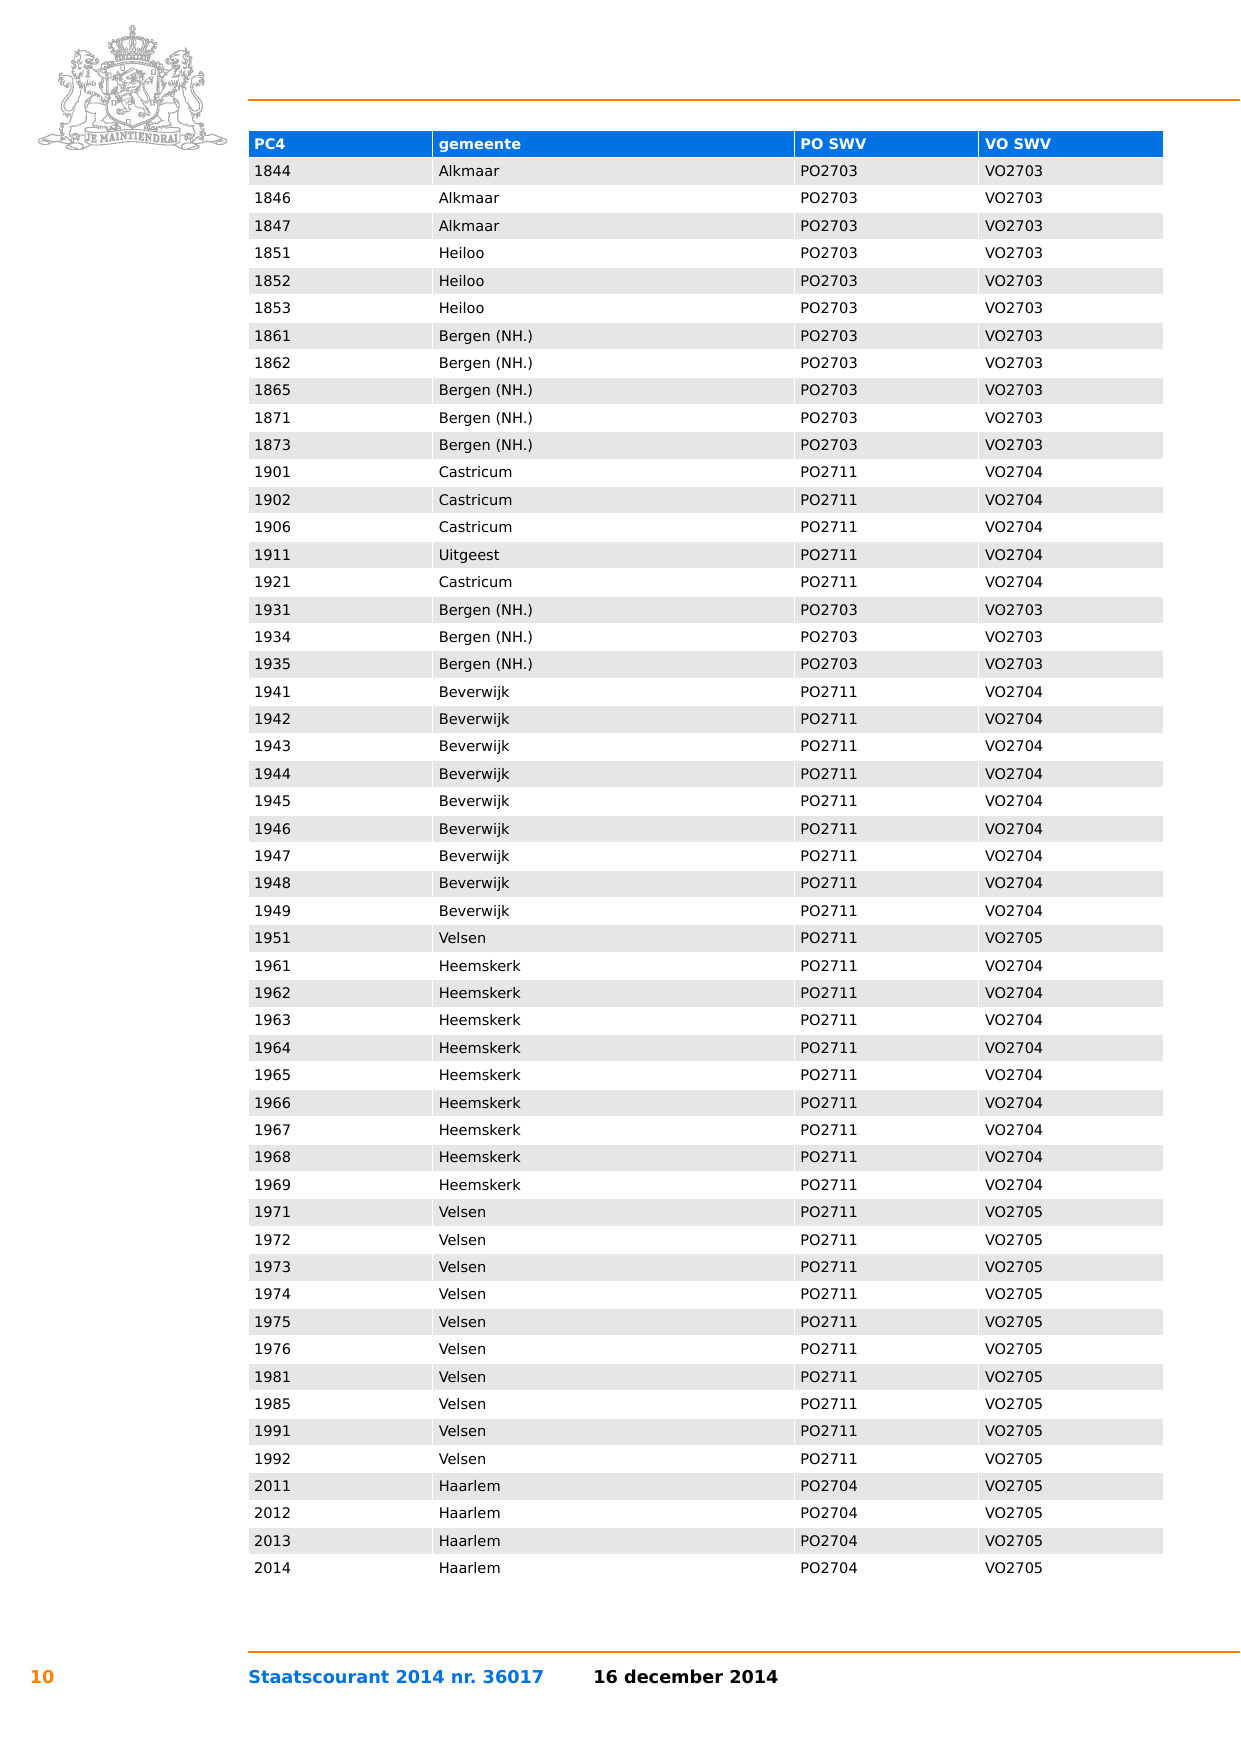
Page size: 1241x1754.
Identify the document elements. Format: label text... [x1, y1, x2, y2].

table_header VO SWV [979, 131, 1163, 157]
table_cell VO2705 [979, 1446, 1163, 1472]
table_cell 1974 [249, 1282, 432, 1308]
table_cell VO2703 [979, 624, 1163, 650]
table_cell PO2711 [795, 789, 978, 815]
table_cell PO2711 [795, 1008, 978, 1034]
table_cell VO2705 [979, 925, 1163, 952]
table_cell VO2704 [979, 953, 1163, 979]
table_cell Beverwijk [433, 761, 794, 787]
table_cell PO2711 [795, 980, 978, 1007]
table_cell VO2705 [979, 1528, 1163, 1554]
table_cell 1992 [249, 1446, 432, 1472]
table_cell 1965 [249, 1063, 432, 1089]
table_cell 1963 [249, 1008, 432, 1034]
table_cell 1961 [249, 953, 432, 979]
table_cell VO2703 [979, 241, 1163, 267]
table_cell PO2711 [795, 1282, 978, 1308]
table_cell Bergen (NH.) [433, 378, 794, 404]
table_cell VO2705 [979, 1199, 1163, 1226]
table_cell VO2704 [979, 1090, 1163, 1116]
table_cell 1991 [249, 1419, 432, 1445]
table_cell PO2703 [795, 405, 978, 431]
table_cell Heemskerk [433, 980, 794, 1007]
table_cell 1851 [249, 241, 432, 267]
table_cell PO2711 [795, 1446, 978, 1472]
table_cell PO2703 [795, 186, 978, 212]
table_cell Bergen (NH.) [433, 651, 794, 678]
table_cell 2011 [249, 1473, 432, 1500]
table_cell VO2704 [979, 898, 1163, 924]
table_cell PO2711 [795, 706, 978, 733]
table_cell 1966 [249, 1090, 432, 1116]
table_cell PO2711 [795, 1364, 978, 1390]
table_cell PO2711 [795, 679, 978, 705]
table_cell PO2711 [795, 925, 978, 952]
table_cell VO2705 [979, 1473, 1163, 1500]
table_cell Beverwijk [433, 734, 794, 760]
table_cell VO2705 [979, 1391, 1163, 1417]
table_cell VO2705 [979, 1227, 1163, 1253]
table_cell 1985 [249, 1391, 432, 1417]
table_cell Haarlem [433, 1528, 794, 1554]
table_cell PO2711 [795, 1199, 978, 1226]
table_header PO SWV [795, 131, 978, 157]
table_header gemeente [433, 131, 794, 157]
table_cell PO2703 [795, 158, 978, 185]
table_cell Velsen [433, 925, 794, 952]
table_cell VO2704 [979, 843, 1163, 869]
table_cell PO2711 [795, 1117, 978, 1143]
table_cell Haarlem [433, 1556, 794, 1582]
table_cell VO2704 [979, 460, 1163, 486]
table_cell PO2711 [795, 1063, 978, 1089]
table_cell Heemskerk [433, 1090, 794, 1116]
table_cell VO2705 [979, 1556, 1163, 1582]
table_cell VO2704 [979, 734, 1163, 760]
table_cell PO2711 [795, 460, 978, 486]
table_cell Bergen (NH.) [433, 350, 794, 376]
table_cell Velsen [433, 1419, 794, 1445]
table_cell PO2704 [795, 1501, 978, 1527]
table_cell VO2703 [979, 268, 1163, 294]
table_cell 1946 [249, 816, 432, 842]
table_cell 1861 [249, 323, 432, 349]
table_cell Bergen (NH.) [433, 323, 794, 349]
table_cell Beverwijk [433, 816, 794, 842]
table_cell 1972 [249, 1227, 432, 1253]
table_cell 1941 [249, 679, 432, 705]
table_cell 1945 [249, 789, 432, 815]
table_cell VO2703 [979, 186, 1163, 212]
table_cell 1951 [249, 925, 432, 952]
table_cell 1847 [249, 213, 432, 239]
table_cell 1921 [249, 569, 432, 596]
table_cell PO2711 [795, 761, 978, 787]
table_cell PO2711 [795, 1145, 978, 1171]
table_cell 2013 [249, 1528, 432, 1554]
table_cell VO2704 [979, 1117, 1163, 1143]
table_cell Velsen [433, 1199, 794, 1226]
table_cell PO2703 [795, 350, 978, 376]
table_cell PO2704 [795, 1473, 978, 1500]
table_cell Heemskerk [433, 1172, 794, 1198]
table_cell Beverwijk [433, 898, 794, 924]
table_cell 1962 [249, 980, 432, 1007]
table_cell Heemskerk [433, 1117, 794, 1143]
table_cell VO2703 [979, 405, 1163, 431]
table_cell 2014 [249, 1556, 432, 1582]
table_cell Alkmaar [433, 186, 794, 212]
table_cell VO2704 [979, 706, 1163, 733]
table_cell 1944 [249, 761, 432, 787]
table_cell 1949 [249, 898, 432, 924]
table_cell VO2705 [979, 1309, 1163, 1335]
table_cell Beverwijk [433, 789, 794, 815]
table_cell Heiloo [433, 268, 794, 294]
table_cell VO2704 [979, 679, 1163, 705]
table_cell PO2711 [795, 1309, 978, 1335]
table_cell PO2711 [795, 871, 978, 897]
table_cell 1975 [249, 1309, 432, 1335]
table_cell 1902 [249, 487, 432, 513]
table_cell Castricum [433, 460, 794, 486]
table_cell VO2705 [979, 1501, 1163, 1527]
table_cell VO2703 [979, 295, 1163, 322]
table_cell Castricum [433, 515, 794, 541]
table_header PC4 [249, 131, 432, 157]
table_cell Heemskerk [433, 1063, 794, 1089]
table_cell PO2711 [795, 816, 978, 842]
table_cell 1871 [249, 405, 432, 431]
table_cell Uitgeest [433, 542, 794, 568]
table_cell VO2705 [979, 1419, 1163, 1445]
table_cell PO2711 [795, 953, 978, 979]
table_cell VO2703 [979, 158, 1163, 185]
table_cell VO2704 [979, 1063, 1163, 1089]
table_cell Castricum [433, 569, 794, 596]
table_cell VO2704 [979, 569, 1163, 596]
table_cell PO2711 [795, 542, 978, 568]
table_cell 1942 [249, 706, 432, 733]
table_cell Velsen [433, 1282, 794, 1308]
table_cell PO2711 [795, 1090, 978, 1116]
table_cell Beverwijk [433, 843, 794, 869]
table_cell Bergen (NH.) [433, 405, 794, 431]
table_cell PO2704 [795, 1528, 978, 1554]
table_cell Velsen [433, 1336, 794, 1363]
table_cell PO2703 [795, 378, 978, 404]
table_cell Heiloo [433, 295, 794, 322]
table_cell 1935 [249, 651, 432, 678]
table_cell VO2704 [979, 1035, 1163, 1061]
table_cell PO2711 [795, 1254, 978, 1281]
table_cell PO2711 [795, 734, 978, 760]
table_cell PO2711 [795, 487, 978, 513]
table_cell VO2704 [979, 515, 1163, 541]
table_cell PO2704 [795, 1556, 978, 1582]
table_cell 1931 [249, 597, 432, 623]
table_cell PO2703 [795, 624, 978, 650]
table_cell Heemskerk [433, 953, 794, 979]
table_cell Haarlem [433, 1501, 794, 1527]
table_cell Castricum [433, 487, 794, 513]
table_cell Velsen [433, 1227, 794, 1253]
table_cell PO2703 [795, 241, 978, 267]
table_cell PO2711 [795, 1419, 978, 1445]
table_cell Velsen [433, 1446, 794, 1472]
table_cell VO2704 [979, 789, 1163, 815]
table_cell Beverwijk [433, 679, 794, 705]
table_cell VO2705 [979, 1254, 1163, 1281]
table_cell 1901 [249, 460, 432, 486]
table_cell 1947 [249, 843, 432, 869]
table_cell 1844 [249, 158, 432, 185]
table_cell VO2704 [979, 980, 1163, 1007]
table_cell 1853 [249, 295, 432, 322]
table_cell 1911 [249, 542, 432, 568]
table_cell VO2705 [979, 1336, 1163, 1363]
table_cell 1865 [249, 378, 432, 404]
table_cell VO2704 [979, 761, 1163, 787]
table_cell VO2703 [979, 213, 1163, 239]
table_cell PO2703 [795, 213, 978, 239]
table_cell PO2703 [795, 432, 978, 459]
table_cell 2012 [249, 1501, 432, 1527]
table_cell VO2704 [979, 542, 1163, 568]
table_cell 1968 [249, 1145, 432, 1171]
table_cell PO2711 [795, 1391, 978, 1417]
table_cell VO2703 [979, 597, 1163, 623]
table_cell 1846 [249, 186, 432, 212]
table_cell VO2703 [979, 378, 1163, 404]
table_cell 1973 [249, 1254, 432, 1281]
table_cell 1906 [249, 515, 432, 541]
table_cell VO2704 [979, 816, 1163, 842]
table_cell PO2703 [795, 268, 978, 294]
table_cell PO2711 [795, 898, 978, 924]
table_cell PO2711 [795, 1172, 978, 1198]
table_cell VO2704 [979, 1145, 1163, 1171]
table_cell PO2703 [795, 323, 978, 349]
table_cell Velsen [433, 1309, 794, 1335]
table_cell Haarlem [433, 1473, 794, 1500]
table_cell 1862 [249, 350, 432, 376]
table_cell Beverwijk [433, 871, 794, 897]
table_cell PO2711 [795, 515, 978, 541]
table_cell 1967 [249, 1117, 432, 1143]
table_cell 1976 [249, 1336, 432, 1363]
table_cell VO2704 [979, 1172, 1163, 1198]
table_cell Heemskerk [433, 1145, 794, 1171]
table_cell PO2711 [795, 1035, 978, 1061]
table_cell Alkmaar [433, 213, 794, 239]
table_cell Heemskerk [433, 1035, 794, 1061]
table_cell 1852 [249, 268, 432, 294]
table_cell Bergen (NH.) [433, 624, 794, 650]
table_cell VO2704 [979, 871, 1163, 897]
table_cell 1981 [249, 1364, 432, 1390]
table_cell 1964 [249, 1035, 432, 1061]
table_cell Heiloo [433, 241, 794, 267]
picture [38, 25, 227, 150]
table_cell 1971 [249, 1199, 432, 1226]
table_cell VO2704 [979, 1008, 1163, 1034]
table_cell VO2703 [979, 651, 1163, 678]
table_cell PO2703 [795, 597, 978, 623]
table_cell PO2703 [795, 295, 978, 322]
table_cell PO2711 [795, 569, 978, 596]
table_cell VO2703 [979, 323, 1163, 349]
table_cell VO2705 [979, 1364, 1163, 1390]
table_cell VO2704 [979, 487, 1163, 513]
table_cell Alkmaar [433, 158, 794, 185]
table_cell Velsen [433, 1254, 794, 1281]
table_cell PO2711 [795, 1336, 978, 1363]
table_cell Bergen (NH.) [433, 432, 794, 459]
table_cell Heemskerk [433, 1008, 794, 1034]
table_cell PO2711 [795, 843, 978, 869]
table_cell Velsen [433, 1391, 794, 1417]
table_cell Velsen [433, 1364, 794, 1390]
table_cell PO2703 [795, 651, 978, 678]
table_cell 1934 [249, 624, 432, 650]
table_cell Bergen (NH.) [433, 597, 794, 623]
table_cell PO2711 [795, 1227, 978, 1253]
table_cell VO2703 [979, 350, 1163, 376]
table_cell VO2705 [979, 1282, 1163, 1308]
table_cell 1873 [249, 432, 432, 459]
table_cell Beverwijk [433, 706, 794, 733]
table_cell VO2703 [979, 432, 1163, 459]
table_cell 1948 [249, 871, 432, 897]
table_cell 1969 [249, 1172, 432, 1198]
table_cell 1943 [249, 734, 432, 760]
